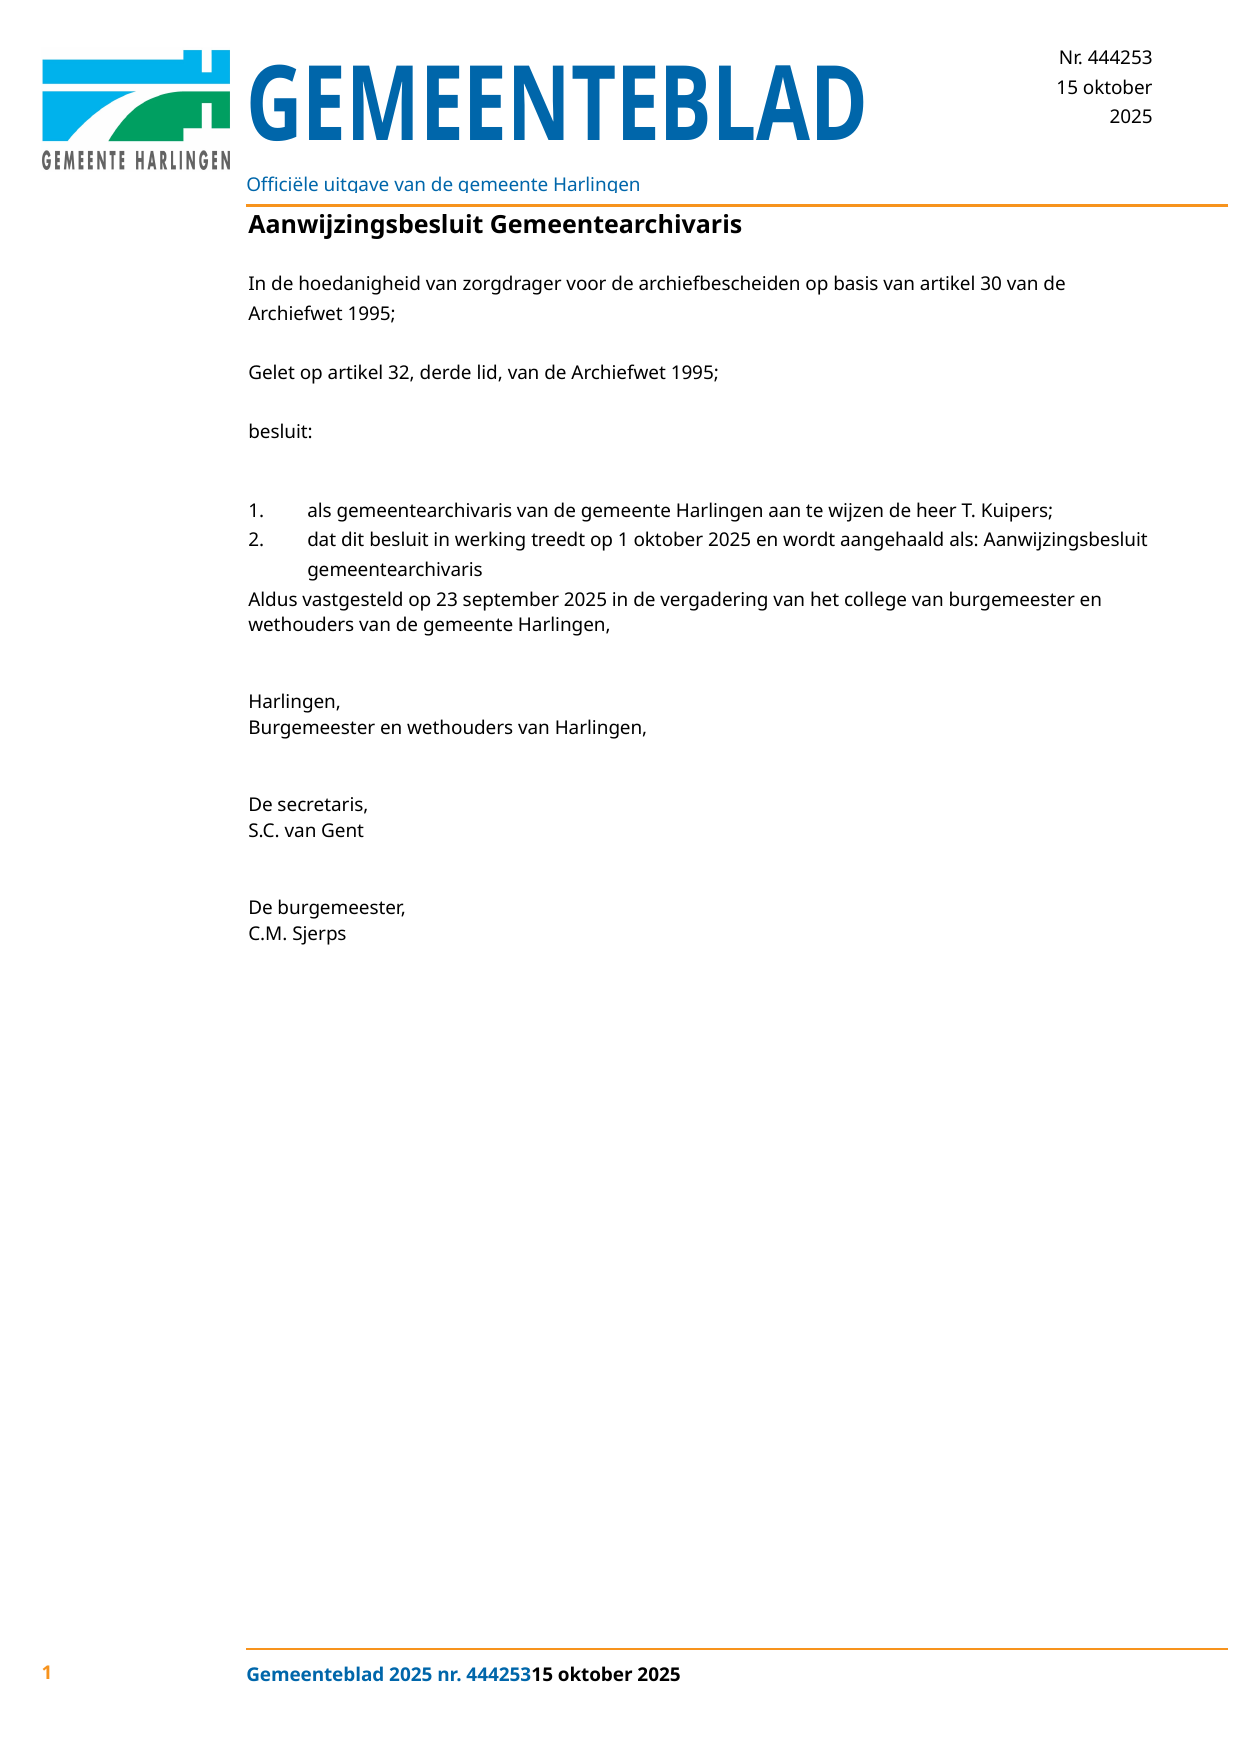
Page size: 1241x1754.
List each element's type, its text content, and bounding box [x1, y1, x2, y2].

text In de hoedanigheid van zorgdrager voor de archiefbescheiden op basis van artikel 30 van de Archiefwet 1995; [248, 270, 1152, 326]
text Gelet op artikel 32, derde lid, van de Archiefwet 1995; [248, 359, 1152, 385]
picture [41, 47, 231, 172]
text besluit: [248, 418, 1152, 444]
text C.M. Sjerps [248, 920, 1152, 946]
text Burgemeester en wethouders van Harlingen, [248, 714, 1152, 740]
text Harlingen, [248, 689, 1152, 714]
list als gemeentearchivaris van de gemeente Harlingen aan te wijzen de heer T. Kuipers; [248, 497, 1152, 523]
text S.C. van Gent [248, 817, 1152, 843]
text De secretaris, [248, 792, 1152, 817]
text De burgemeester, [248, 894, 1152, 920]
list dat dit besluit in werking treedt op 1 oktober 2025 en wordt aangehaald als: Aanwijzingsbesluit gemeentearchivaris [248, 527, 1152, 582]
text Aanwijzingsbesluit Gemeentearchivaris [248, 207, 1152, 241]
text Aldus vastgesteld op 23 september 2025 in de vergadering van het college van burgemeester en wethouders van de gemeente Harlingen, [248, 586, 1152, 637]
